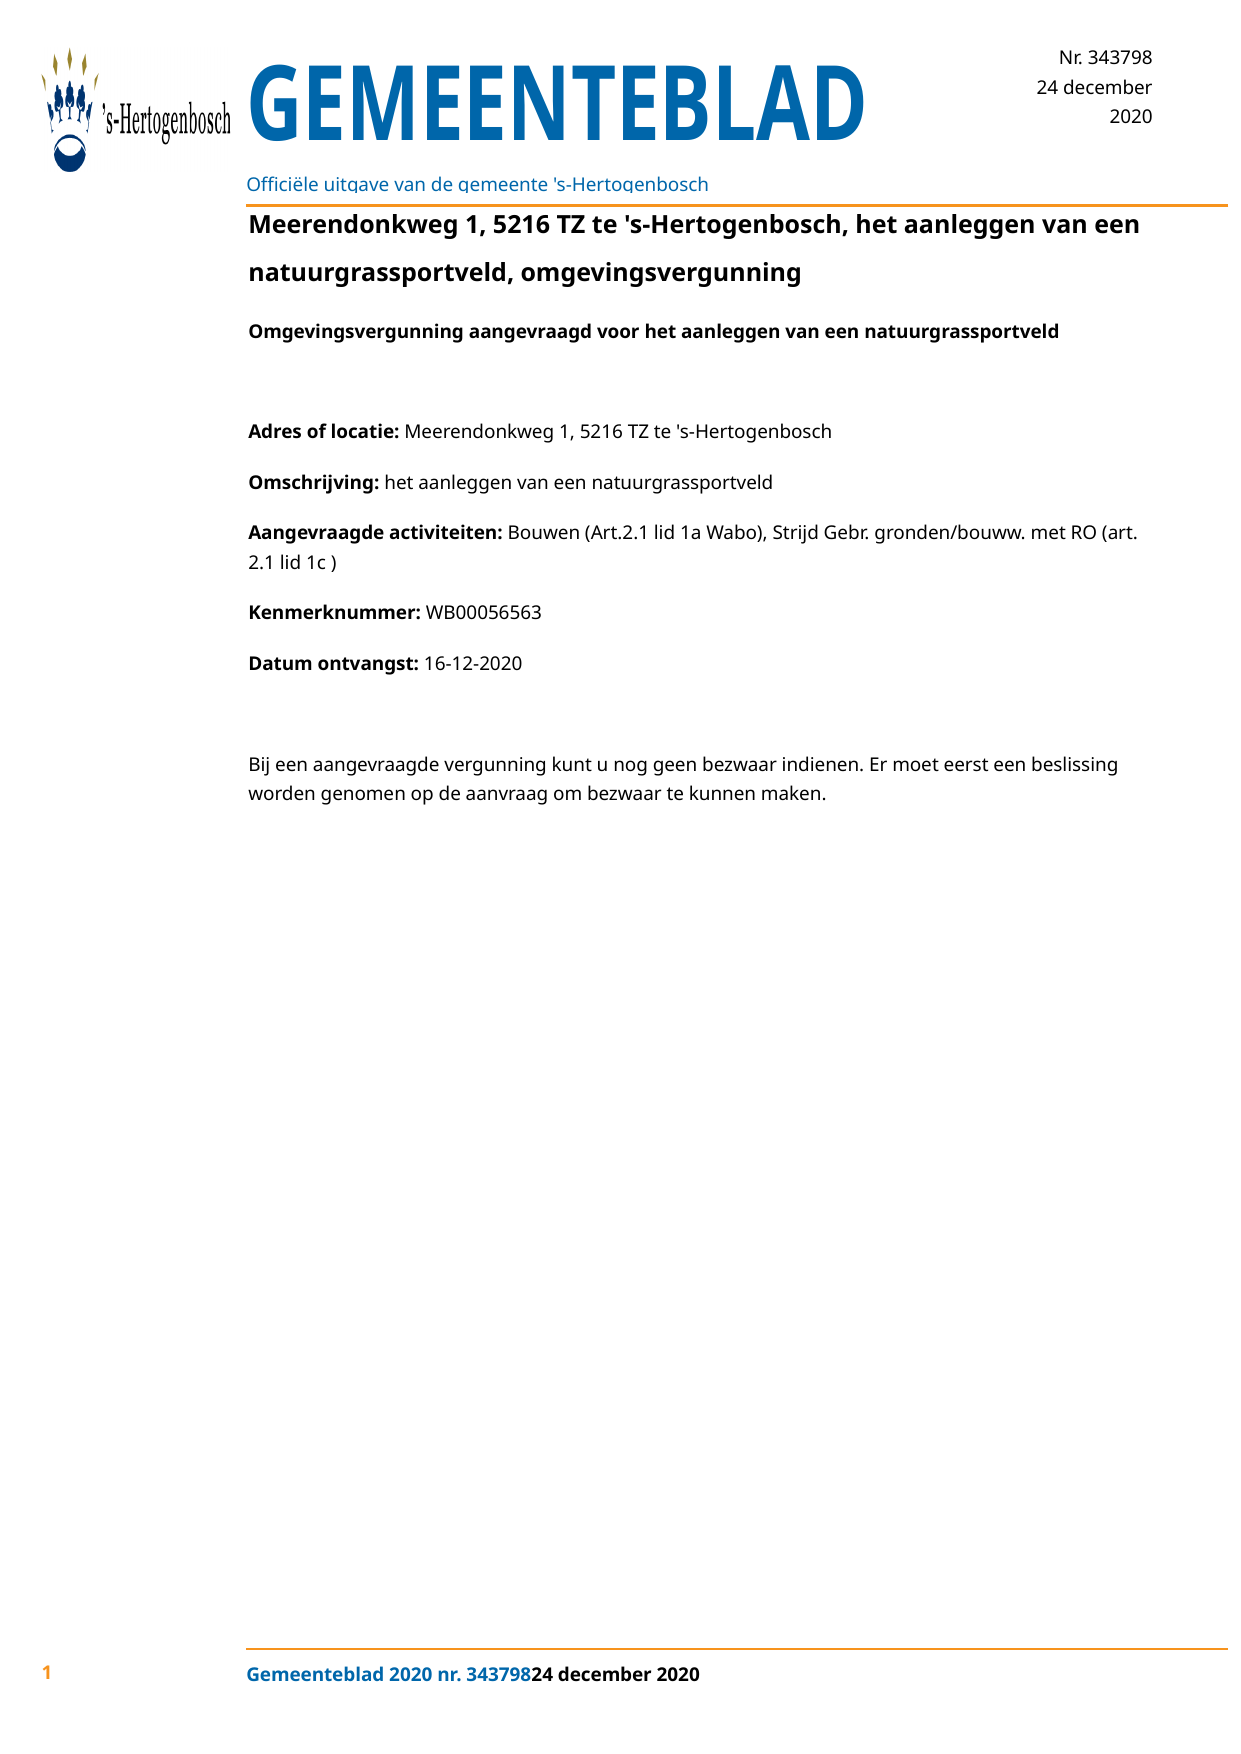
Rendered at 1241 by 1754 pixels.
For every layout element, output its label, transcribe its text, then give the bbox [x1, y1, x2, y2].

text Datum ontvangst: 16-12-2020 [248, 650, 1152, 676]
picture [41, 47, 231, 172]
text Adres of locatie: Meerendonkweg 1, 5216 TZ te 's-Hertogenbosch [248, 419, 1152, 444]
text Kenmerknummer: WB00056563 [248, 599, 1152, 625]
text Omgevingsvergunning aangevraagd voor het aanleggen van een natuurgrassportveld [248, 318, 1152, 344]
text Aangevraagde activiteiten: Bouwen (Art.2.1 lid 1a Wabo), Strijd Gebr. gronden/bouww. met RO (art. 2.1 lid 1c ) [248, 519, 1152, 575]
text Meerendonkweg 1, 5216 TZ te 's-Hertogenbosch, het aanleggen van een natuurgrassportveld, omgevingsvergunning [248, 207, 1152, 288]
text Omschrijving: het aanleggen van een natuurgrassportveld [248, 469, 1152, 495]
text Bij een aangevraagde vergunning kunt u nog geen bezwaar indienen. Er moet eerst een beslissing worden genomen op de aanvraag om bezwaar te kunnen maken. [248, 751, 1152, 806]
